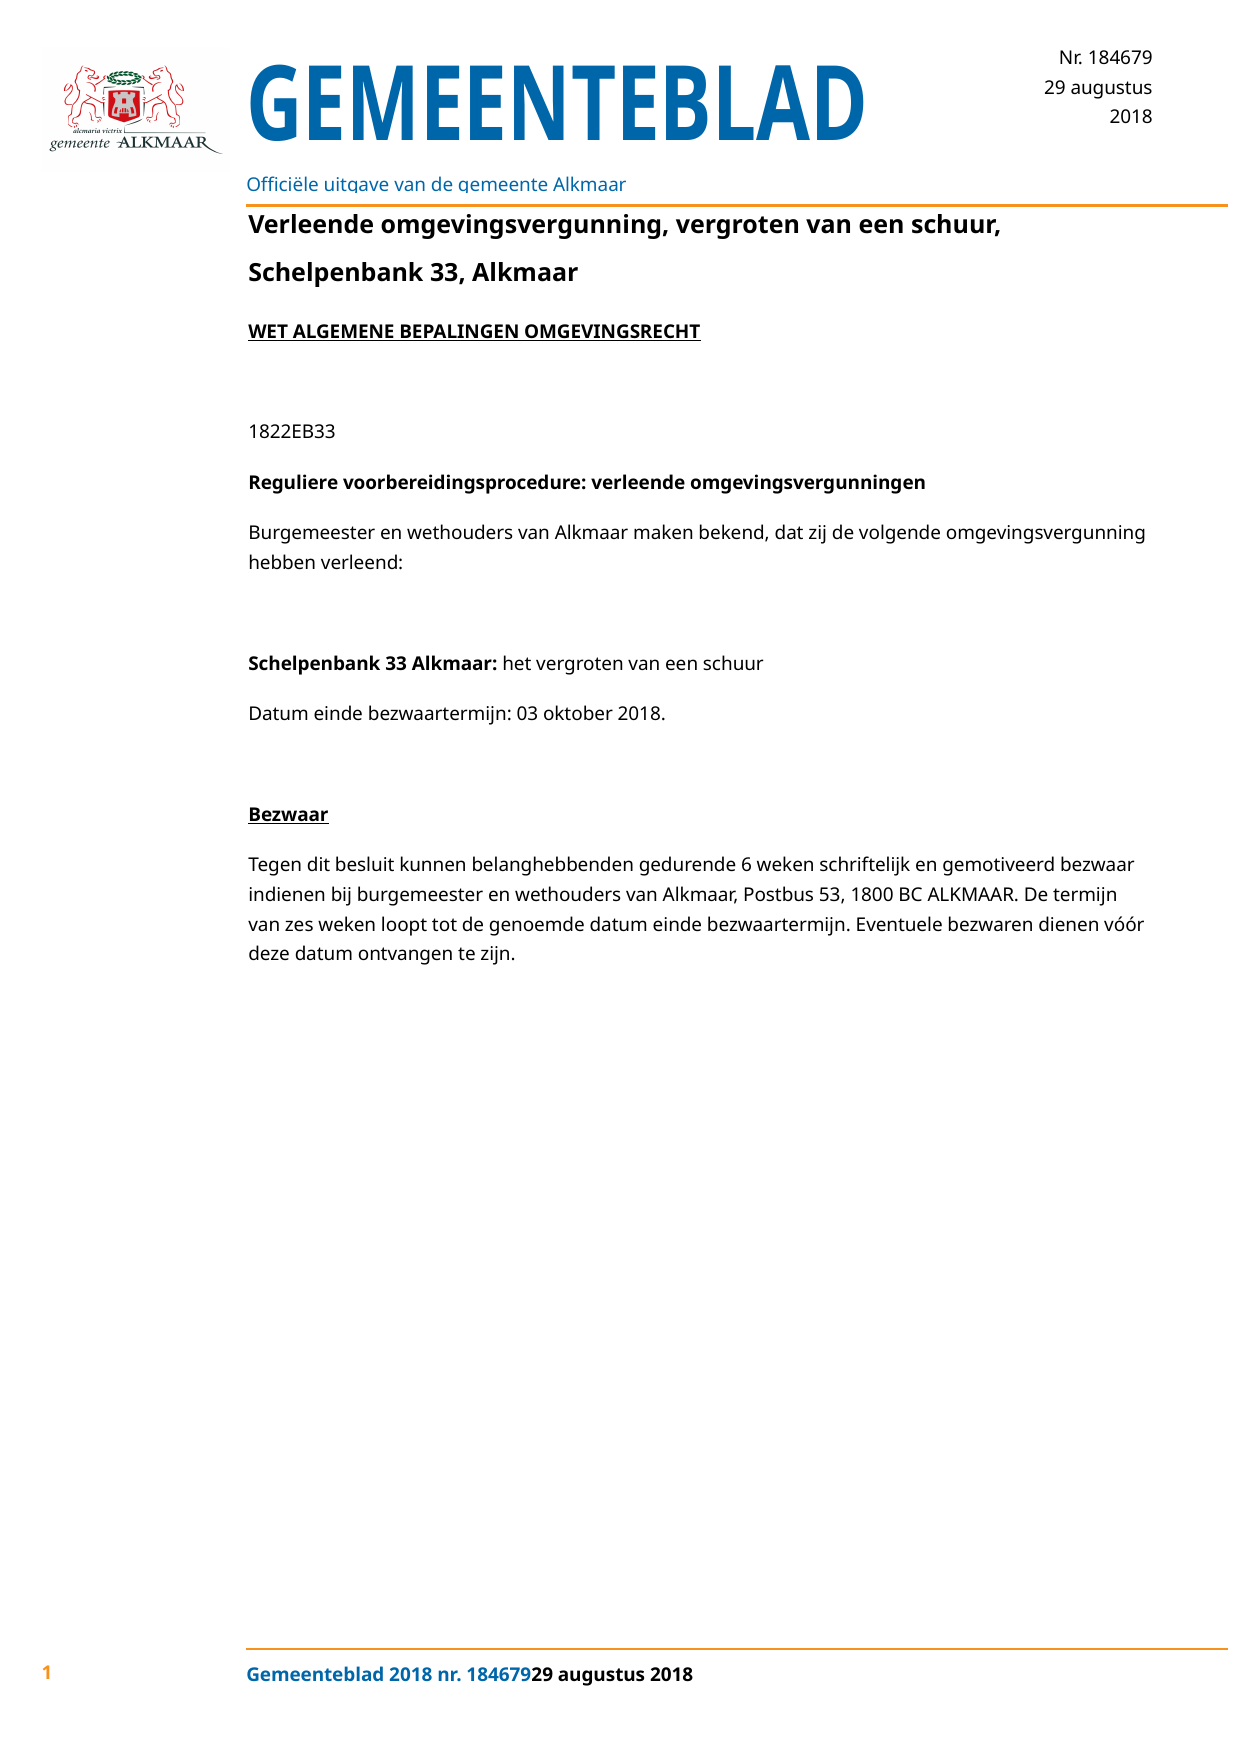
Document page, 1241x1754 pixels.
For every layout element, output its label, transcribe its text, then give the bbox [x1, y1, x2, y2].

picture [41, 47, 231, 172]
text WET ALGEMENE BEPALINGEN OMGEVINGSRECHT [248, 318, 1152, 344]
text Burgemeester en wethouders van Alkmaar maken bekend, dat zij de volgende omgevingsvergunning hebben verleend: [248, 519, 1152, 575]
text Tegen dit besluit kunnen belanghebbenden gedurende 6 weken schriftelijk en gemotiveerd bezwaar indienen bij burgemeester en wethouders van Alkmaar, Postbus 53, 1800 BC ALKMAAR. De termijn van zes weken loopt tot de genoemde datum einde bezwaartermijn. Eventuele bezwaren dienen vóór deze datum ontvangen te zijn. [248, 852, 1152, 966]
text Verleende omgevingsvergunning, vergroten van een schuur, Schelpenbank 33, Alkmaar [248, 207, 1152, 288]
text Datum einde bezwaartermijn: 03 oktober 2018. [248, 700, 1152, 726]
text Reguliere voorbereidingsprocedure: verleende omgevingsvergunningen [248, 469, 1152, 495]
text Schelpenbank 33 Alkmaar: het vergroten van een schuur [248, 650, 1152, 676]
text Bezwaar [248, 801, 1152, 827]
text 1822EB33 [248, 419, 1152, 444]
